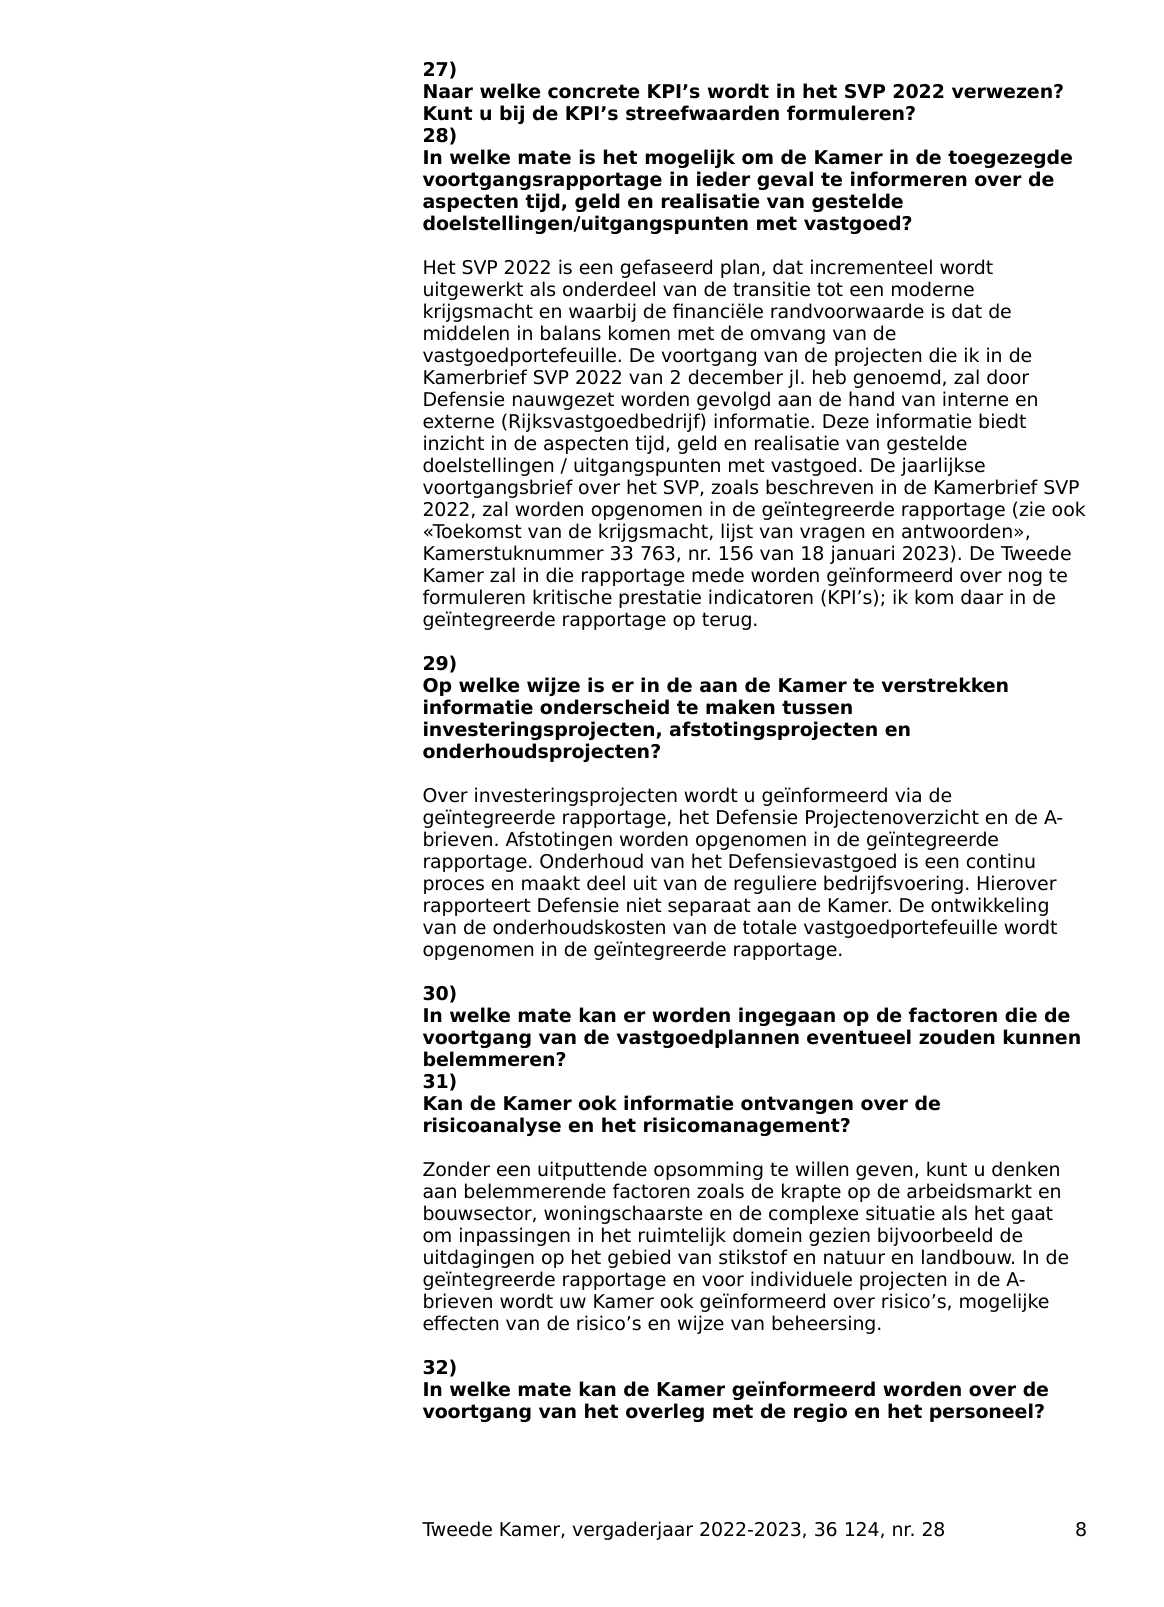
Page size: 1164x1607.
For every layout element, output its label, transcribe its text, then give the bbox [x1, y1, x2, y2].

text Op welke wijze is er in de aan de Kamer te verstrekken informatie onderscheid te maken tussen investeringsprojecten, afstotingsprojecten en onderhoudsprojecten? [422, 675, 1087, 763]
text Het SVP 2022 is een gefaseerd plan, dat incrementeel wordt uitgewerkt als onderdeel van de transitie tot een moderne krijgsmacht en waarbij de financiële randvoorwaarde is dat de middelen in balans komen met de omvang van de vastgoedportefeuille. De voortgang van de projecten die ik in de Kamerbrief SVP 2022 van 2 december jl. heb genoemd, zal door Defensie nauwgezet worden gevolgd aan de hand van interne en externe (Rijksvastgoedbedrijf) informatie. Deze informatie biedt inzicht in de aspecten tijd, geld en realisatie van gestelde doelstellingen / uitgangspunten met vastgoed. De jaarlijkse voortgangsbrief over het SVP, zoals beschreven in de Kamerbrief SVP 2022, zal worden opgenomen in de geïntegreerde rapportage (zie ook «Toekomst van de krijgsmacht, lijst van vragen en antwoorden», Kamerstuknummer 33 763, nr. 156 van 18 januari 2023). De Tweede Kamer zal in die rapportage mede worden geïnformeerd over nog te formuleren kritische prestatie indicatoren (KPI’s); ik kom daar in de geïntegreerde rapportage op terug. [422, 257, 1087, 631]
text In welke mate is het mogelijk om de Kamer in de toegezegde voortgangsrapportage in ieder geval te informeren over de aspecten tijd, geld en realisatie van gestelde doelstellingen/uitgangspunten met vastgoed? [422, 147, 1087, 235]
text 29) [422, 653, 1087, 675]
text Over investeringsprojecten wordt u geïnformeerd via de geïntegreerde rapportage, het Defensie Projectenoverzicht en de A-brieven. Afstotingen worden opgenomen in de geïntegreerde rapportage. Onderhoud van het Defensievastgoed is een continu proces en maakt deel uit van de reguliere bedrijfsvoering. Hierover rapporteert Defensie niet separaat aan de Kamer. De ontwikkeling van de onderhoudskosten van de totale vastgoedportefeuille wordt opgenomen in de geïntegreerde rapportage. [422, 785, 1087, 961]
text 31) [422, 1071, 1087, 1093]
text 28) [422, 125, 1087, 147]
text In welke mate kan de Kamer geïnformeerd worden over de voortgang van het overleg met de regio en het personeel? [422, 1379, 1087, 1423]
text Zonder een uitputtende opsomming te willen geven, kunt u denken aan belemmerende factoren zoals de krapte op de arbeidsmarkt en bouwsector, woningschaarste en de complexe situatie als het gaat om inpassingen in het ruimtelijk domein gezien bijvoorbeeld de uitdagingen op het gebied van stikstof en natuur en landbouw. In de geïntegreerde rapportage en voor individuele projecten in de A-brieven wordt uw Kamer ook geïnformeerd over risico’s, mogelijke effecten van de risico’s en wijze van beheersing. [422, 1159, 1087, 1335]
text 27) [422, 59, 1087, 81]
text Kan de Kamer ook informatie ontvangen over de risicoanalyse en het risicomanagement? [422, 1093, 1087, 1137]
text 32) [422, 1357, 1087, 1379]
text In welke mate kan er worden ingegaan op de factoren die de voortgang van de vastgoedplannen eventueel zouden kunnen belemmeren? [422, 1005, 1087, 1071]
text 30) [422, 983, 1087, 1005]
text Naar welke concrete KPI’s wordt in het SVP 2022 verwezen? Kunt u bij de KPI’s streefwaarden formuleren? [422, 81, 1087, 125]
